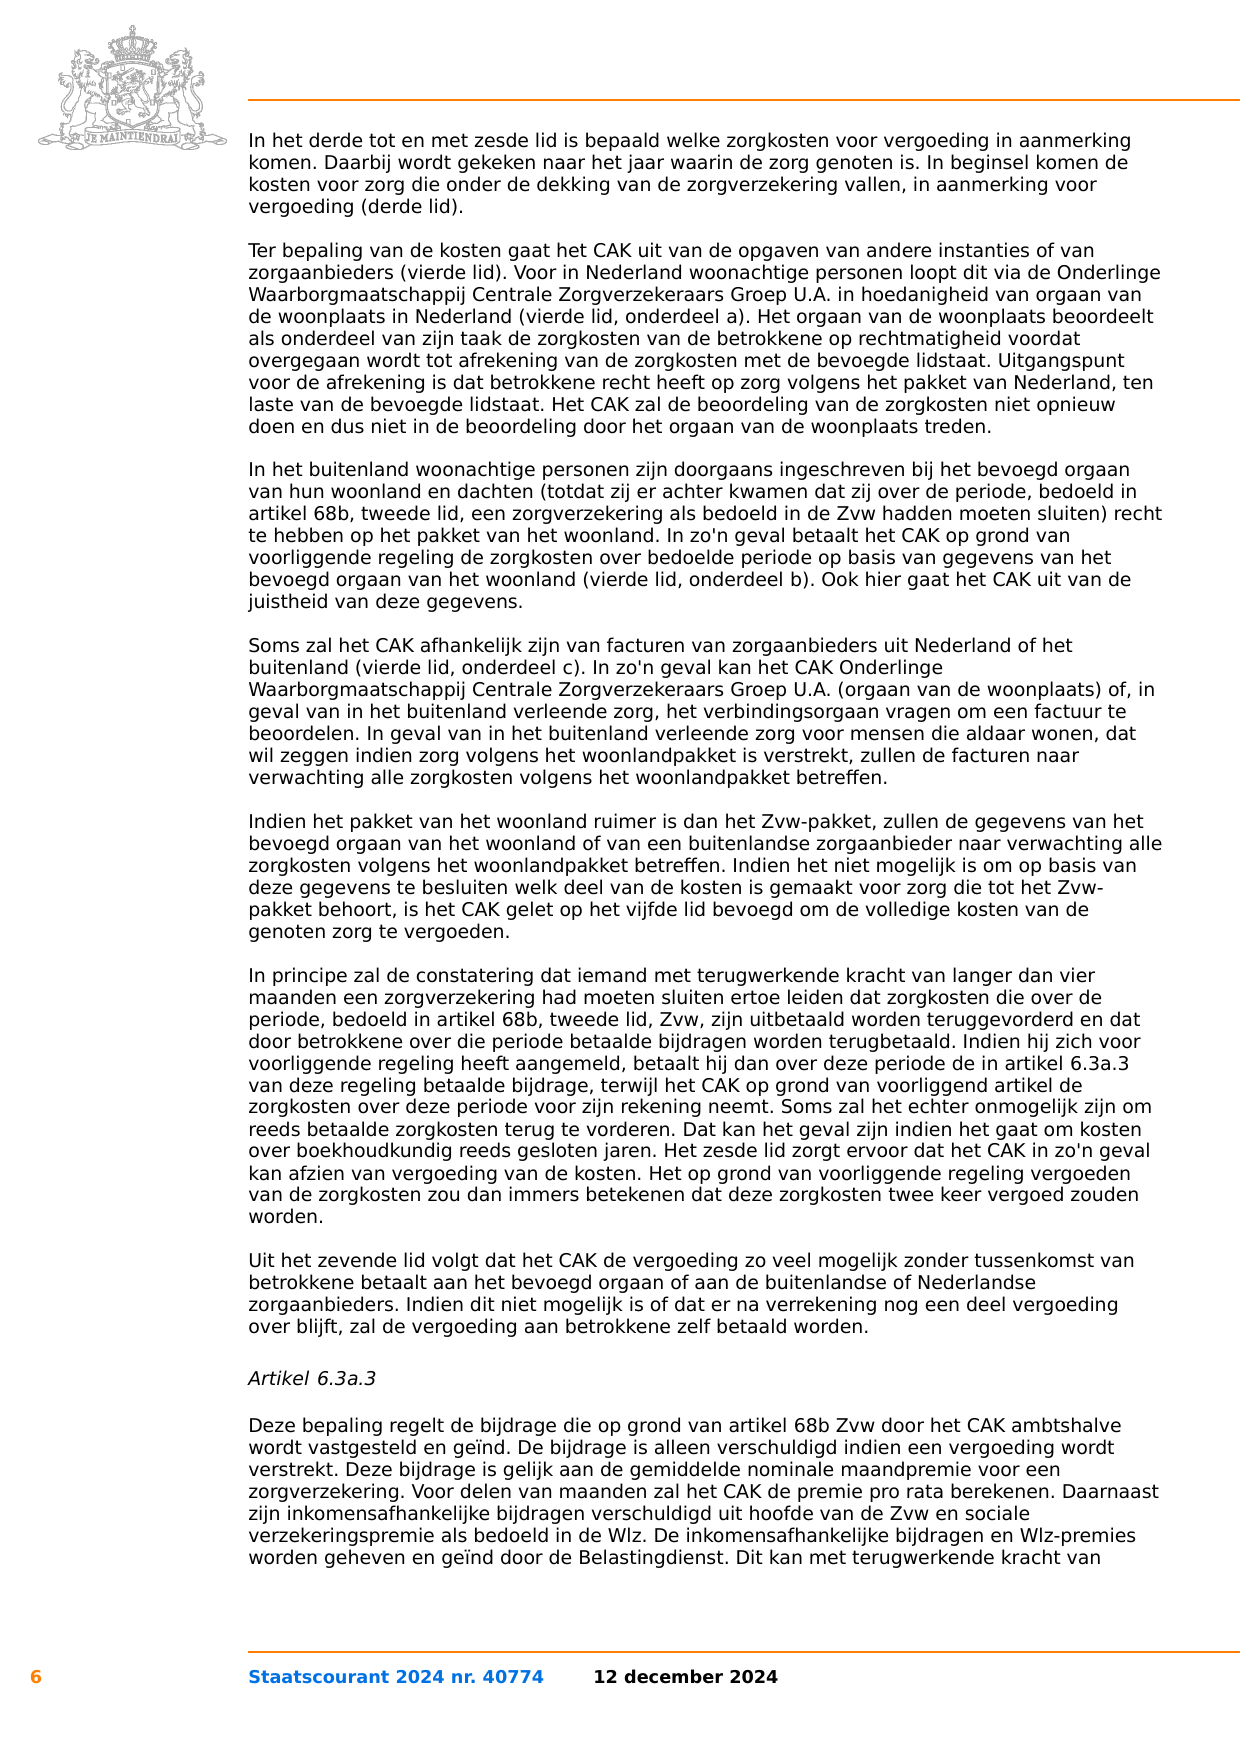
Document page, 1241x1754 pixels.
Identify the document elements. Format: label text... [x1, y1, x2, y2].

picture [38, 25, 227, 150]
text In principe zal de constatering dat iemand met terugwerkende kracht van langer dan vier maanden een zorgverzekering had moeten sluiten ertoe leiden dat zorgkosten die over de periode, bedoeld in artikel 68b, tweede lid, Zvw, zijn uitbetaald worden teruggevorderd en dat door betrokkene over die periode betaalde bijdragen worden terugbetaald. Indien hij zich voor voorliggende regeling heeft aangemeld, betaalt hij dan over deze periode de in artikel 6.3a.3 van deze regeling betaalde bijdrage, terwijl het CAK op grond van voorliggend artikel de zorgkosten over deze periode voor zijn rekening neemt. Soms zal het echter onmogelijk zijn om reeds betaalde zorgkosten terug te vorderen. Dat kan het geval zijn indien het gaat om kosten over boekhoudkundig reeds gesloten jaren. Het zesde lid zorgt ervoor dat het CAK in zo'n geval kan afzien van vergoeding van de kosten. Het op grond van voorliggende regeling vergoeden van de zorgkosten zou dan immers betekenen dat deze zorgkosten twee keer vergoed zouden worden. [248, 964, 1163, 1228]
subtitle Artikel 6.3a.3 [248, 1368, 1163, 1390]
text In het derde tot en met zesde lid is bepaald welke zorgkosten voor vergoeding in aanmerking komen. Daarbij wordt gekeken naar het jaar waarin de zorg genoten is. In beginsel komen de kosten voor zorg die onder de dekking van de zorgverzekering vallen, in aanmerking voor vergoeding (derde lid). [248, 130, 1163, 218]
text Deze bepaling regelt de bijdrage die op grond van artikel 68b Zvw door het CAK ambtshalve wordt vastgesteld en geïnd. De bijdrage is alleen verschuldigd indien een vergoeding wordt verstrekt. Deze bijdrage is gelijk aan de gemiddelde nominale maandpremie voor een zorgverzekering. Voor delen van maanden zal het CAK de premie pro rata berekenen. Daarnaast zijn inkomensafhankelijke bijdragen verschuldigd uit hoofde van de Zvw en sociale verzekeringspremie als bedoeld in de Wlz. De inkomensafhankelijke bijdragen en Wlz-premies worden geheven en geïnd door de Belastingdienst. Dit kan met terugwerkende kracht van [248, 1415, 1163, 1569]
text Ter bepaling van de kosten gaat het CAK uit van de opgaven van andere instanties of van zorgaanbieders (vierde lid). Voor in Nederland woonachtige personen loopt dit via de Onderlinge Waarborgmaatschappij Centrale Zorgverzekeraars Groep U.A. in hoedanigheid van orgaan van de woonplaats in Nederland (vierde lid, onderdeel a). Het orgaan van de woonplaats beoordeelt als onderdeel van zijn taak de zorgkosten van de betrokkene op rechtmatigheid voordat overgegaan wordt tot afrekening van de zorgkosten met de bevoegde lidstaat. Uitgangspunt voor de afrekening is dat betrokkene recht heeft op zorg volgens het pakket van Nederland, ten laste van de bevoegde lidstaat. Het CAK zal de beoordeling van de zorgkosten niet opnieuw doen en dus niet in de beoordeling door het orgaan van de woonplaats treden. [248, 240, 1163, 437]
text Soms zal het CAK afhankelijk zijn van facturen van zorgaanbieders uit Nederland of het buitenland (vierde lid, onderdeel c). In zo'n geval kan het CAK Onderlinge Waarborgmaatschappij Centrale Zorgverzekeraars Groep U.A. (orgaan van de woonplaats) of, in geval van in het buitenland verleende zorg, het verbindingsorgaan vragen om een factuur te beoordelen. In geval van in het buitenland verleende zorg voor mensen die aldaar wonen, dat wil zeggen indien zorg volgens het woonlandpakket is verstrekt, zullen de facturen naar verwachting alle zorgkosten volgens het woonlandpakket betreffen. [248, 635, 1163, 789]
text In het buitenland woonachtige personen zijn doorgaans ingeschreven bij het bevoegd orgaan van hun woonland en dachten (totdat zij er achter kwamen dat zij over de periode, bedoeld in artikel 68b, tweede lid, een zorgverzekering als bedoeld in de Zvw hadden moeten sluiten) recht te hebben op het pakket van het woonland. In zo'n geval betaalt het CAK op grond van voorliggende regeling de zorgkosten over bedoelde periode op basis van gegevens van het bevoegd orgaan van het woonland (vierde lid, onderdeel b). Ook hier gaat het CAK uit van de juistheid van deze gegevens. [248, 459, 1163, 613]
text Uit het zevende lid volgt dat het CAK de vergoeding zo veel mogelijk zonder tussenkomst van betrokkene betaalt aan het bevoegd orgaan of aan de buitenlandse of Nederlandse zorgaanbieders. Indien dit niet mogelijk is of dat er na verrekening nog een deel vergoeding over blijft, zal de vergoeding aan betrokkene zelf betaald worden. [248, 1250, 1163, 1338]
text Indien het pakket van het woonland ruimer is dan het Zvw-pakket, zullen de gegevens van het bevoegd orgaan van het woonland of van een buitenlandse zorgaanbieder naar verwachting alle zorgkosten volgens het woonlandpakket betreffen. Indien het niet mogelijk is om op basis van deze gegevens te besluiten welk deel van de kosten is gemaakt voor zorg die tot het Zvw-pakket behoort, is het CAK gelet op het vijfde lid bevoegd om de volledige kosten van de genoten zorg te vergoeden. [248, 811, 1163, 943]
